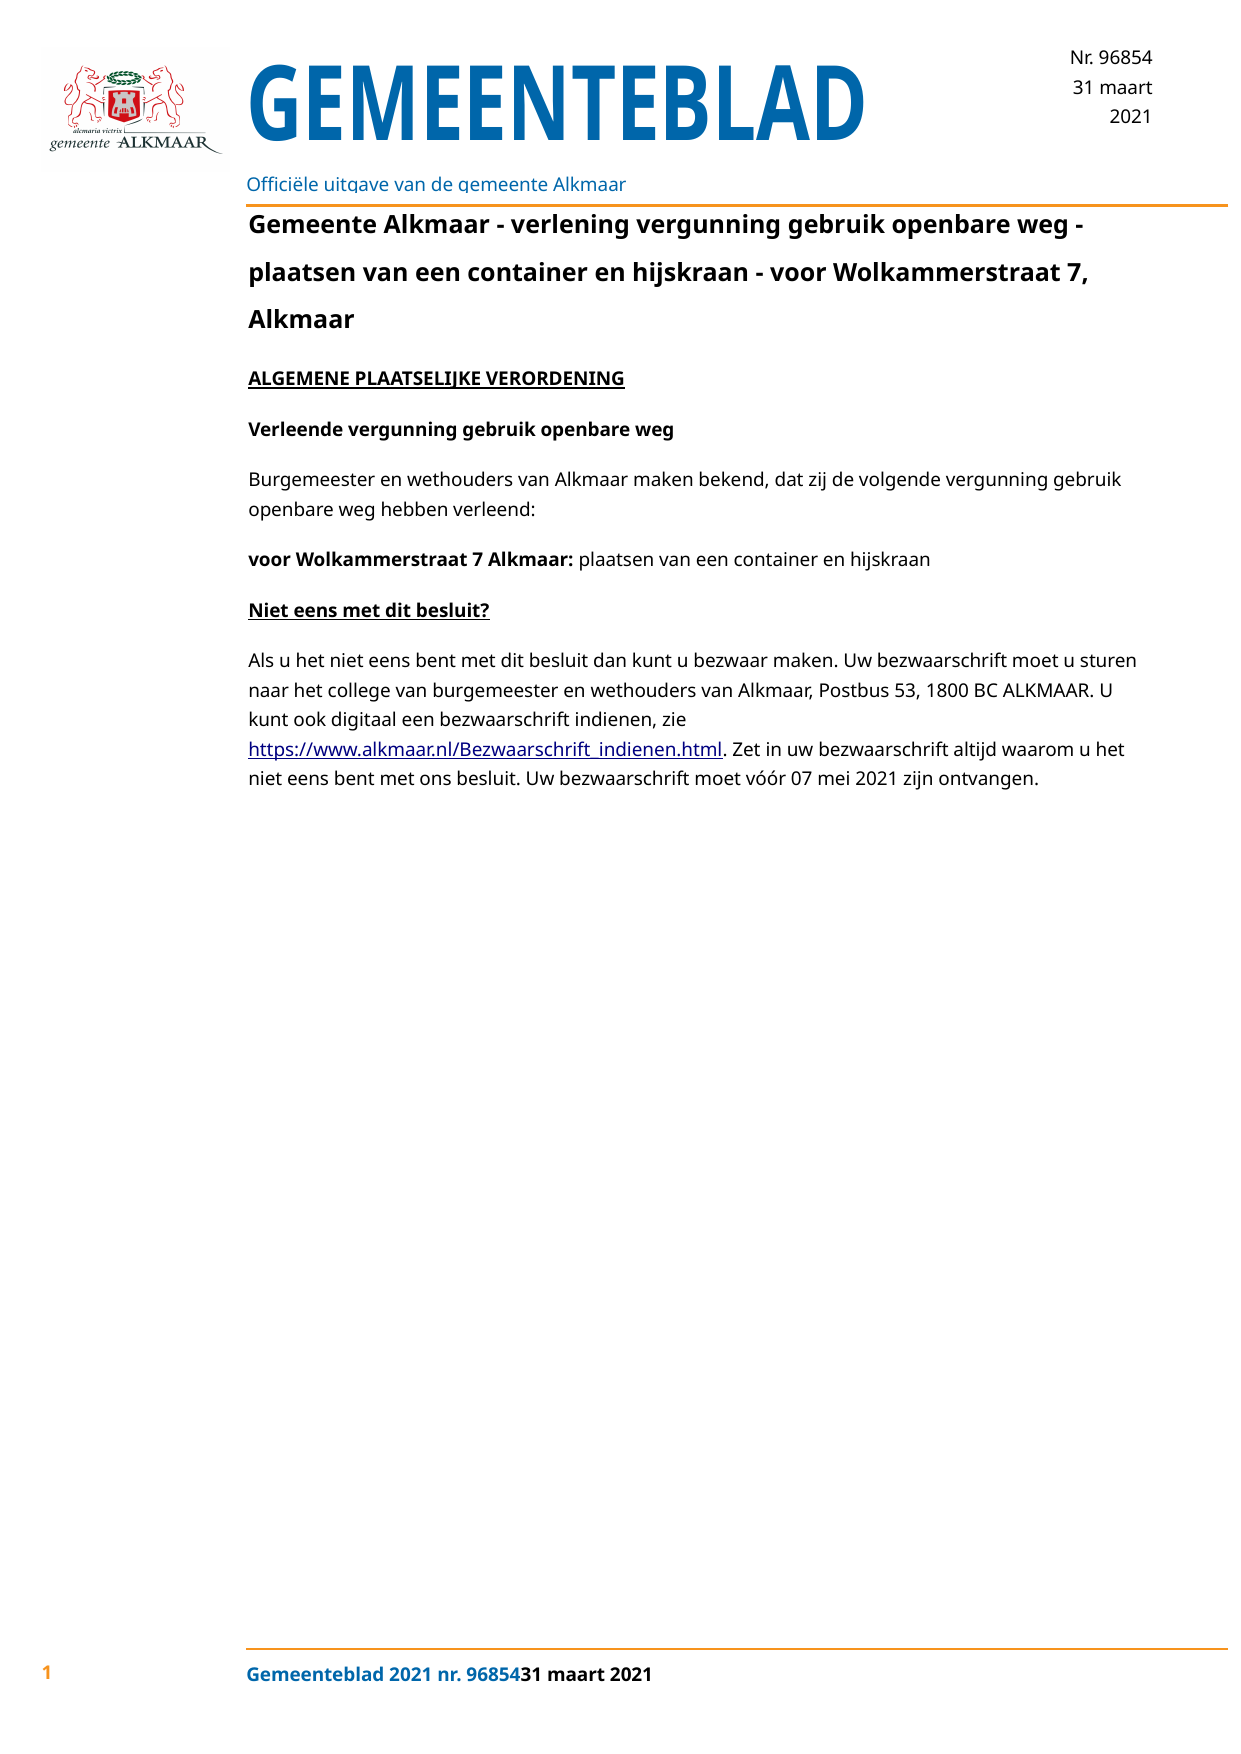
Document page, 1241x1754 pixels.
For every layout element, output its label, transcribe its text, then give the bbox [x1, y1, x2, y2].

picture [41, 47, 231, 172]
text Niet eens met dit besluit? [248, 597, 1152, 622]
text Verleende vergunning gebruik openbare weg [248, 416, 1152, 442]
text Burgemeester en wethouders van Alkmaar maken bekend, dat zij de volgende vergunning gebruik openbare weg hebben verleend: [248, 466, 1152, 522]
text Gemeente Alkmaar - verlening vergunning gebruik openbare weg - plaatsen van een container en hijskraan - voor Wolkammerstraat 7, Alkmaar [248, 207, 1152, 336]
text voor Wolkammerstraat 7 Alkmaar: plaatsen van een container en hijskraan [248, 546, 1152, 572]
text ALGEMENE PLAATSELIJKE VERORDENING [248, 366, 1152, 391]
text Als u het niet eens bent met dit besluit dan kunt u bezwaar maken. Uw bezwaarschrift moet u sturen naar het college van burgemeester en wethouders van Alkmaar, Postbus 53, 1800 BC ALKMAAR. U kunt ook digitaal een bezwaarschrift indienen, zie https://www.alkmaar.nl/Bezwaarschrift_indienen.html. Zet in uw bezwaarschrift altijd waarom u het niet eens bent met ons besluit. Uw bezwaarschrift moet vóór 07 mei 2021 zijn ontvangen. [248, 647, 1152, 791]
